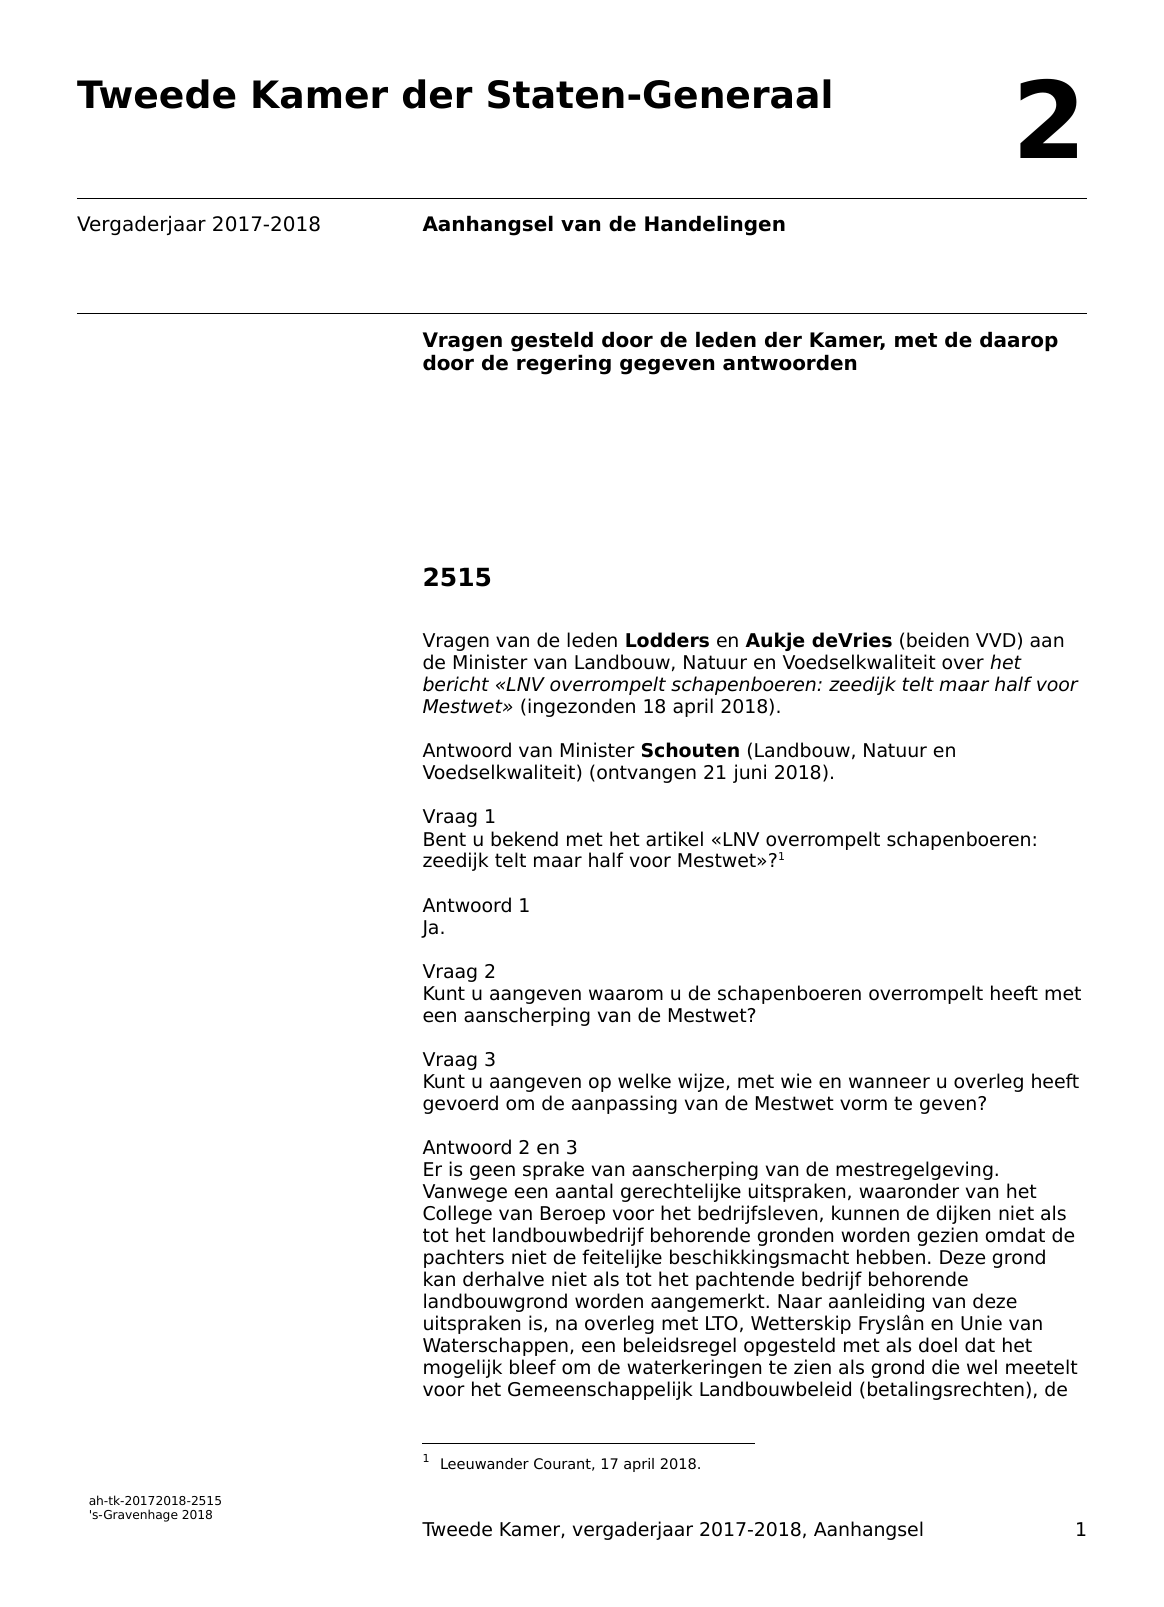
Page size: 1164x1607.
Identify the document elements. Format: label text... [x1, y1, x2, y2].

text 's-Gravenhage 2018 [88, 1508, 323, 1522]
text Antwoord 1 [422, 894, 1087, 917]
text Vragen van de leden Lodders en Aukje deVries (beiden VVD) aan de Minister van Landbouw, Natuur en Voedselkwaliteit over het bericht «LNV overrompelt schapenboeren: zeedijk telt maar half voor Mestwet» (ingezonden 18 april 2018). [422, 630, 1087, 718]
text Antwoord van Minister Schouten (Landbouw, Natuur en Voedselkwaliteit) (ontvangen 21 juni 2018). [422, 740, 1087, 784]
table_header 2 [886, 59, 1087, 198]
text ah-tk-20172018-2515 [88, 1494, 323, 1508]
text Kunt u aangeven op welke wijze, met wie en wanneer u overleg heeft gevoerd om de aanpassing van de Mestwet vorm te geven? [422, 1071, 1087, 1115]
text Antwoord 2 en 3 [422, 1137, 1087, 1159]
text Leeuwander Courant, 17 april 2018. [422, 1452, 1087, 1474]
table_cell Vragen gesteld door de leden der Kamer, met de daarop door de regering gegeven antwoorden [422, 314, 1087, 375]
text Er is geen sprake van aanscherping van de mestregelgeving. Vanwege een aantal gerechtelijke uitspraken, waaronder van het College van Beroep voor het bedrijfsleven, kunnen de dijken niet als tot het landbouwbedrijf behorende gronden worden gezien omdat de pachters niet de feitelijke beschikkingsmacht hebben. Deze grond kan derhalve niet als tot het pachtende bedrijf behorende landbouwgrond worden aangemerkt. Naar aanleiding van deze uitspraken is, na overleg met LTO, Wetterskip Fryslân en Unie van Waterschappen, een beleidsregel opgesteld met als doel dat het mogelijk bleef om de waterkeringen te zien als grond die wel meetelt voor het Gemeenschappelijk Landbouwbeleid (betalingsrechten), de [422, 1159, 1087, 1401]
table_cell [77, 314, 422, 375]
table_header Tweede Kamer der Staten-Generaal [77, 59, 886, 198]
table_cell Vergaderjaar 2017-2018 [77, 199, 422, 313]
table_cell Aanhangsel van de Handelingen [422, 199, 1087, 313]
text Bent u bekend met het artikel «LNV overrompelt schapenboeren: zeedijk telt maar half voor Mestwet»? [422, 828, 1087, 872]
text 2515 [422, 563, 1087, 592]
text Vraag 2 [422, 961, 1087, 983]
text Vraag 3 [422, 1049, 1087, 1071]
text Vraag 1 [422, 806, 1087, 828]
text Ja. [422, 917, 1087, 938]
text Kunt u aangeven waarom u de schapenboeren overrompelt heeft met een aanscherping van de Mestwet? [422, 983, 1087, 1027]
